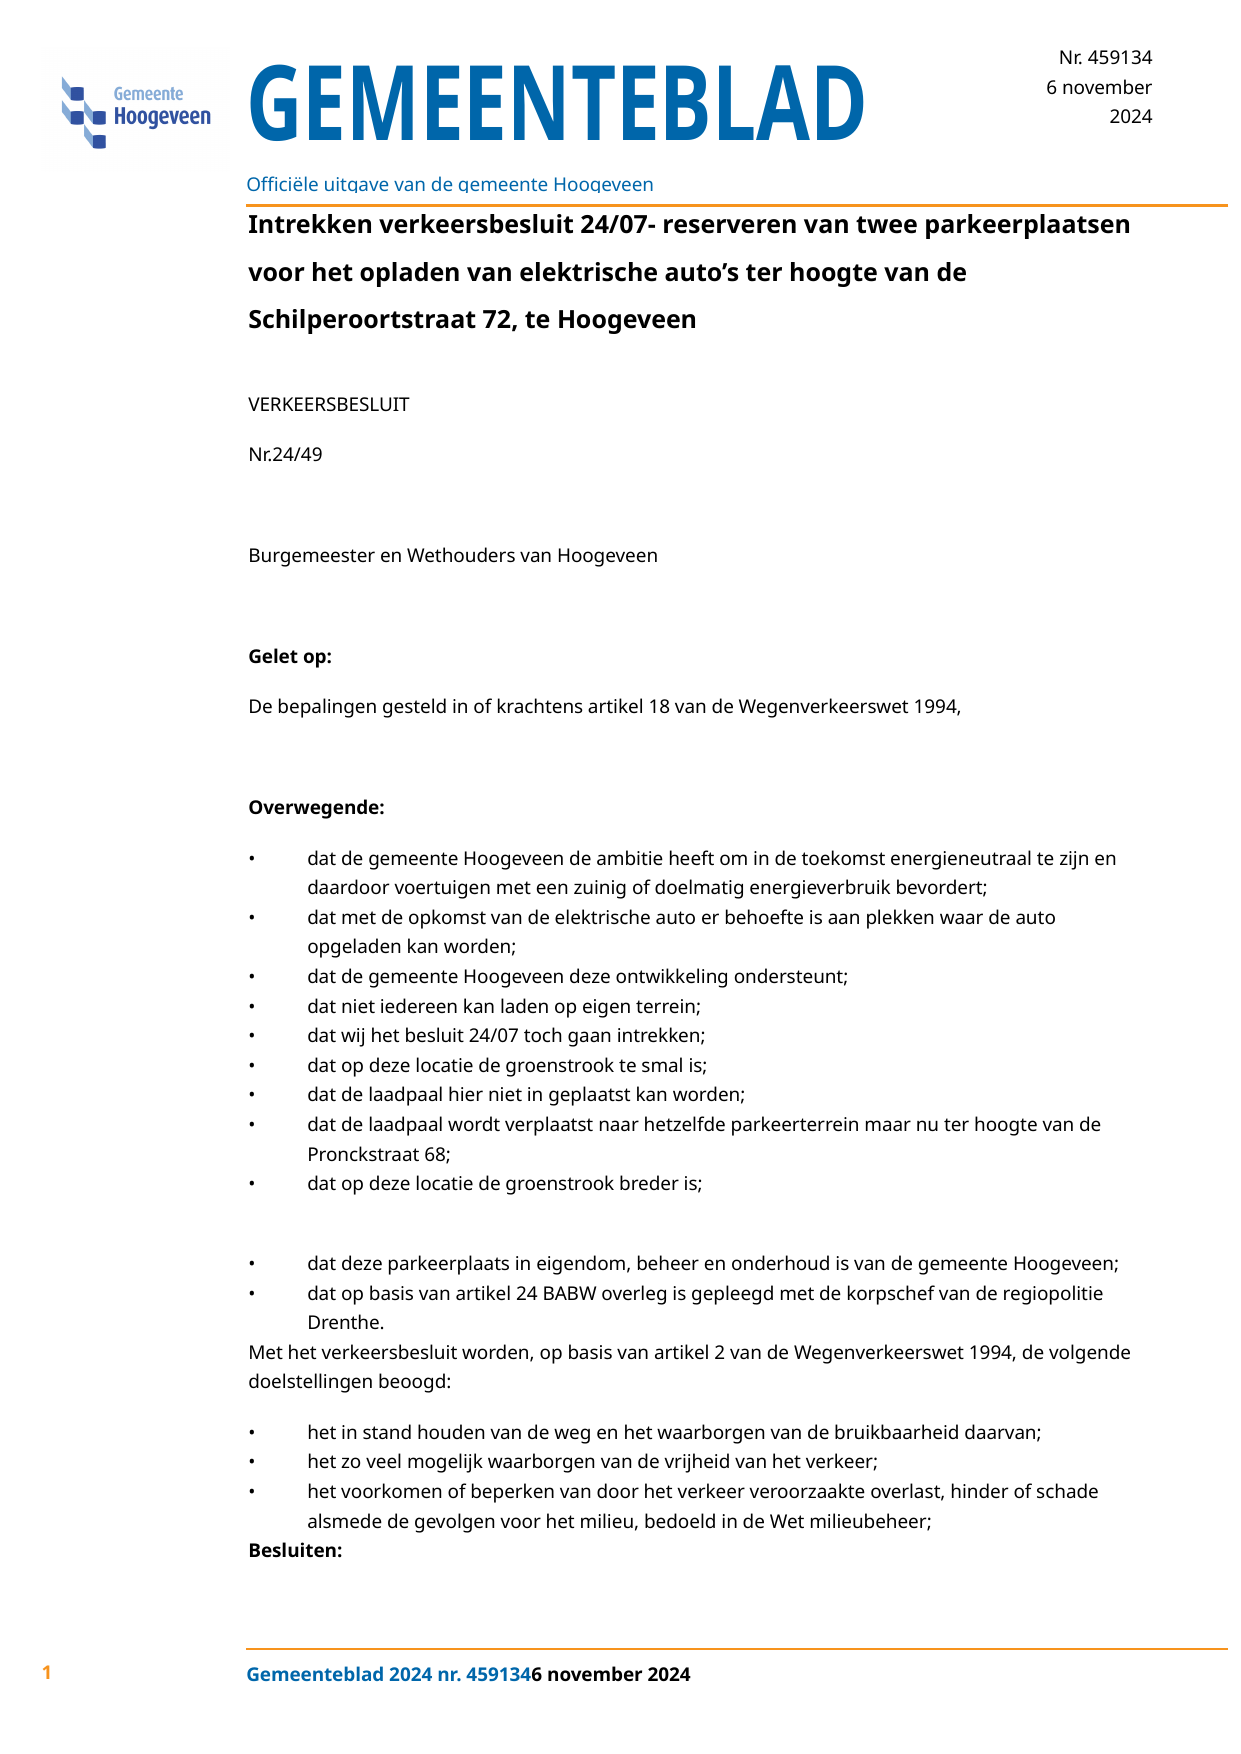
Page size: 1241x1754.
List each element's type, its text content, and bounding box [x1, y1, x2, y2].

text Besluiten: [248, 1537, 1152, 1563]
list het zo veel mogelijk waarborgen van de vrijheid van het verkeer; [248, 1449, 1152, 1474]
list dat op deze locatie de groenstrook breder is; [248, 1170, 1152, 1196]
list dat deze parkeerplaats in eigendom, beheer en onderhoud is van de gemeente Hoogeveen; [248, 1250, 1152, 1276]
text VERKEERSBESLUIT [248, 391, 1152, 417]
text De bepalingen gesteld in of krachtens artikel 18 van de Wegenverkeerswet 1994, [248, 694, 1152, 719]
list dat met de opkomst van de elektrische auto er behoefte is aan plekken waar de auto opgeladen kan worden; [248, 904, 1152, 959]
text Burgemeester en Wethouders van Hoogeveen [248, 542, 1152, 568]
text Intrekken verkeersbesluit 24/07- reserveren van twee parkeerplaatsen voor het opladen van elektrische auto’s ter hoogte van de Schilperoortstraat 72, te Hoogeveen [248, 207, 1152, 336]
list dat de gemeente Hoogeveen deze ontwikkeling ondersteunt; [248, 963, 1152, 989]
list dat de laadpaal hier niet in geplaatst kan worden; [248, 1082, 1152, 1107]
list dat de laadpaal wordt verplaatst naar hetzelfde parkeerterrein maar nu ter hoogte van de Pronckstraat 68; [248, 1111, 1152, 1167]
text Nr.24/49 [248, 442, 1152, 467]
list dat niet iedereen kan laden op eigen terrein; [248, 993, 1152, 1019]
list het voorkomen of beperken van door het verkeer veroorzaakte overlast, hinder of schade alsmede de gevolgen voor het milieu, bedoeld in de Wet milieubeheer; [248, 1478, 1152, 1534]
text Overwegende: [248, 794, 1152, 820]
list het in stand houden van de weg en het waarborgen van de bruikbaarheid daarvan; [248, 1419, 1152, 1445]
list dat op basis van artikel 24 BABW overleg is gepleegd met de korpschef van de regiopolitie Drenthe. [248, 1280, 1152, 1335]
text Gelet op: [248, 643, 1152, 669]
text Met het verkeersbesluit worden, op basis van artikel 2 van de Wegenverkeerswet 1994, de volgende doelstellingen beoogd: [248, 1339, 1152, 1394]
list dat wij het besluit 24/07 toch gaan intrekken; [248, 1022, 1152, 1048]
list dat op deze locatie de groenstrook te smal is; [248, 1052, 1152, 1078]
picture [41, 47, 231, 172]
list dat de gemeente Hoogeveen de ambitie heeft om in de toekomst energieneutraal te zijn en daardoor voertuigen met een zuinig of doelmatig energieverbruik bevordert; [248, 845, 1152, 900]
